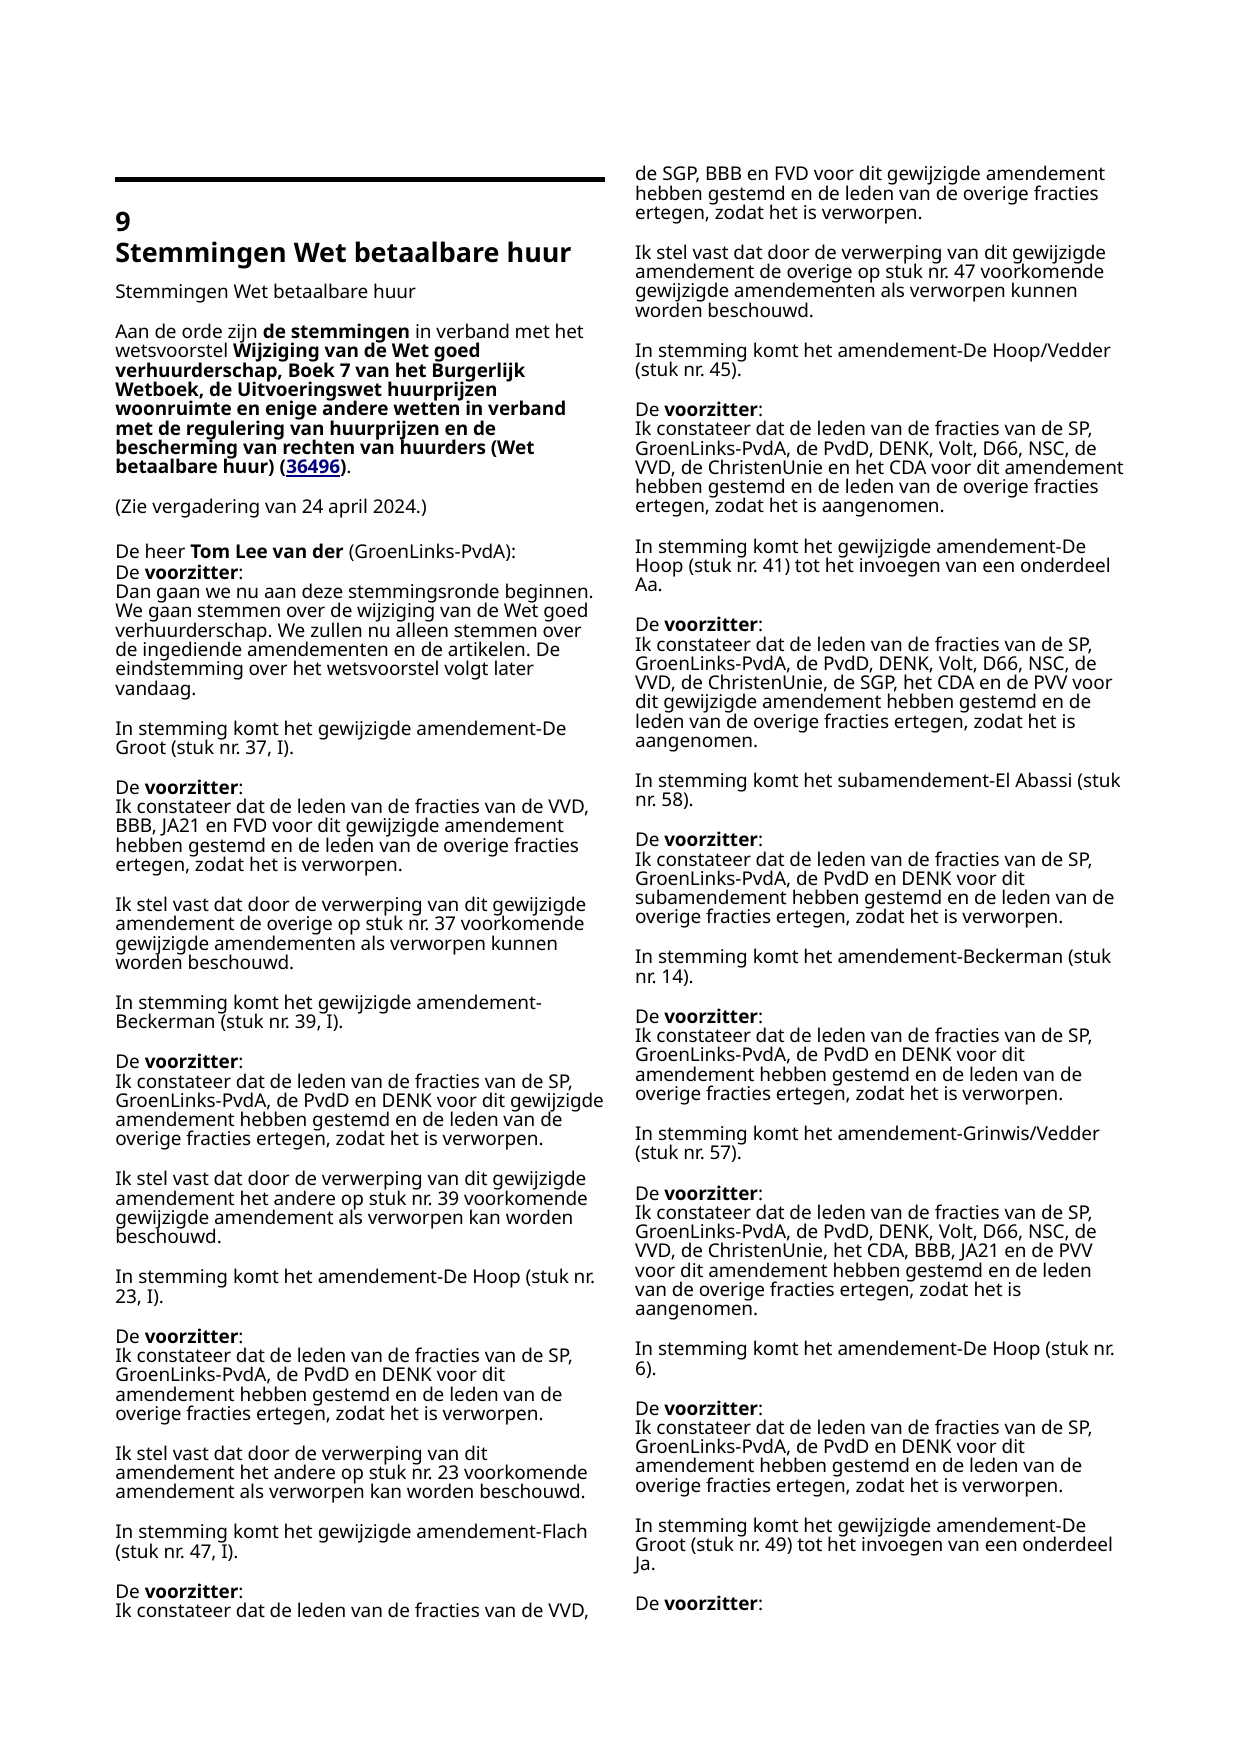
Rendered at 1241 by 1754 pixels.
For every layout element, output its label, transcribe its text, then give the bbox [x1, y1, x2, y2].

text De voorzitter: [115, 779, 605, 798]
text In stemming komt het gewijzigde amendement-Beckerman (stuk nr. 39, I). [115, 994, 605, 1032]
text De voorzitter: [635, 401, 1125, 420]
text In stemming komt het amendement-Beckerman (stuk nr. 14). [635, 948, 1125, 987]
text Ik constateer dat de leden van de fracties van de SP, GroenLinks-PvdA, de PvdD en DENK voor dit amendement hebben gestemd en de leden van de overige fracties ertegen, zodat het is verworpen. [115, 1347, 605, 1424]
text De heer Tom Lee van der (GroenLinks-PvdA): [115, 538, 605, 564]
text De voorzitter: [115, 1053, 605, 1073]
text Dan gaan we nu aan deze stemmingsronde beginnen. We gaan stemmen over de wijziging van de Wet goed verhuurderschap. We zullen nu alleen stemmen over de ingediende amendementen en de artikelen. De eindstemming over het wetsvoorstel volgt later vandaag. [115, 583, 605, 699]
text 9 [115, 203, 605, 239]
text Stemmingen Wet betaalbare huur [115, 283, 605, 302]
text Ik stel vast dat door de verwerping van dit gewijzigde amendement de overige op stuk nr. 47 voorkomende gewijzigde amendementen als verworpen kunnen worden beschouwd. [635, 244, 1125, 321]
text De voorzitter: [635, 1399, 1125, 1419]
text In stemming komt het gewijzigde amendement-De Groot (stuk nr. 37, I). [115, 719, 605, 758]
text Ik constateer dat de leden van de fracties van de SP, GroenLinks-PvdA, de PvdD en DENK voor dit subamendement hebben gestemd en de leden van de overige fracties ertegen, zodat het is verworpen. [635, 851, 1125, 928]
text Ik constateer dat de leden van de fracties van de SP, GroenLinks-PvdA, de PvdD, DENK, Volt, D66, NSC, de VVD, de ChristenUnie, het CDA, BBB, JA21 en de PVV voor dit amendement hebben gestemd en de leden van de overige fracties ertegen, zodat het is aangenomen. [635, 1204, 1125, 1319]
text Ik constateer dat de leden van de fracties van de SP, GroenLinks-PvdA, de PvdD en DENK voor dit amendement hebben gestemd en de leden van de overige fracties ertegen, zodat het is verworpen. [635, 1419, 1125, 1496]
text Ik constateer dat de leden van de fracties van de SP, GroenLinks-PvdA, de PvdD, DENK, Volt, D66, NSC, de VVD, de ChristenUnie en het CDA voor dit amendement hebben gestemd en de leden van de overige fracties ertegen, zodat het is aangenomen. [635, 420, 1125, 517]
text Aan de orde zijn de stemmingen in verband met het wetsvoorstel Wijziging van de Wet goed verhuurderschap, Boek 7 van het Burgerlijk Wetboek, de Uitvoeringswet huurprijzen woonruimte en enige andere wetten in verband met de regulering van huurprijzen en de bescherming van rechten van huurders (Wet betaalbare huur) (36496). [115, 323, 605, 477]
text In stemming komt het amendement-De Hoop/Vedder (stuk nr. 45). [635, 342, 1125, 380]
text De voorzitter: [115, 1328, 605, 1347]
text Ik constateer dat de leden van de fracties van de SP, GroenLinks-PvdA, de PvdD en DENK voor dit amendement hebben gestemd en de leden van de overige fracties ertegen, zodat het is verworpen. [635, 1027, 1125, 1104]
text In stemming komt het amendement-De Hoop (stuk nr. 23, I). [115, 1268, 605, 1307]
text De voorzitter: [635, 1184, 1125, 1204]
text De voorzitter: [635, 1008, 1125, 1027]
text De voorzitter: [115, 564, 605, 583]
text In stemming komt het gewijzigde amendement-Flach (stuk nr. 47, I). [115, 1523, 605, 1562]
text In stemming komt het amendement-De Hoop (stuk nr. 6). [635, 1340, 1125, 1379]
text De voorzitter: [635, 616, 1125, 636]
text De voorzitter: [635, 831, 1125, 851]
text Ik constateer dat de leden van de fracties van de SP, GroenLinks-PvdA, de PvdD en DENK voor dit gewijzigde amendement hebben gestemd en de leden van de overige fracties ertegen, zodat het is verworpen. [115, 1073, 605, 1150]
text In stemming komt het gewijzigde amendement-De Hoop (stuk nr. 41) tot het invoegen van een onderdeel Aa. [635, 538, 1125, 595]
text Ik stel vast dat door de verwerping van dit amendement het andere op stuk nr. 23 voorkomende amendement als verworpen kan worden beschouwd. [115, 1445, 605, 1503]
text In stemming komt het gewijzigde amendement-De Groot (stuk nr. 49) tot het invoegen van een onderdeel Ja. [635, 1517, 1125, 1574]
text De voorzitter: [635, 1595, 1125, 1615]
text de SGP, BBB en FVD voor dit gewijzigde amendement hebben gestemd en de leden van de overige fracties ertegen, zodat het is verworpen. [635, 165, 1125, 223]
text (Zie vergadering van 24 april 2024.) [115, 498, 605, 517]
text Ik constateer dat de leden van de fracties van de VVD, [115, 1602, 605, 1621]
text Ik stel vast dat door de verwerping van dit gewijzigde amendement de overige op stuk nr. 37 voorkomende gewijzigde amendementen als verworpen kunnen worden beschouwd. [115, 896, 605, 973]
text In stemming komt het amendement-Grinwis/Vedder (stuk nr. 57). [635, 1125, 1125, 1164]
text Ik constateer dat de leden van de fracties van de SP, GroenLinks-PvdA, de PvdD, DENK, Volt, D66, NSC, de VVD, de ChristenUnie, de SGP, het CDA en de PVV voor dit gewijzigde amendement hebben gestemd en de leden van de overige fracties ertegen, zodat het is aangenomen. [635, 636, 1125, 751]
text De voorzitter: [115, 1583, 605, 1602]
text Ik stel vast dat door de verwerping van dit gewijzigde amendement het andere op stuk nr. 39 voorkomende gewijzigde amendement als verworpen kan worden beschouwd. [115, 1170, 605, 1247]
text Stemmingen Wet betaalbare huur [115, 239, 605, 283]
text Ik constateer dat de leden van de fracties van de VVD, BBB, JA21 en FVD voor dit gewijzigde amendement hebben gestemd en de leden van de overige fracties ertegen, zodat het is verworpen. [115, 798, 605, 875]
text In stemming komt het subamendement-El Abassi (stuk nr. 58). [635, 772, 1125, 811]
